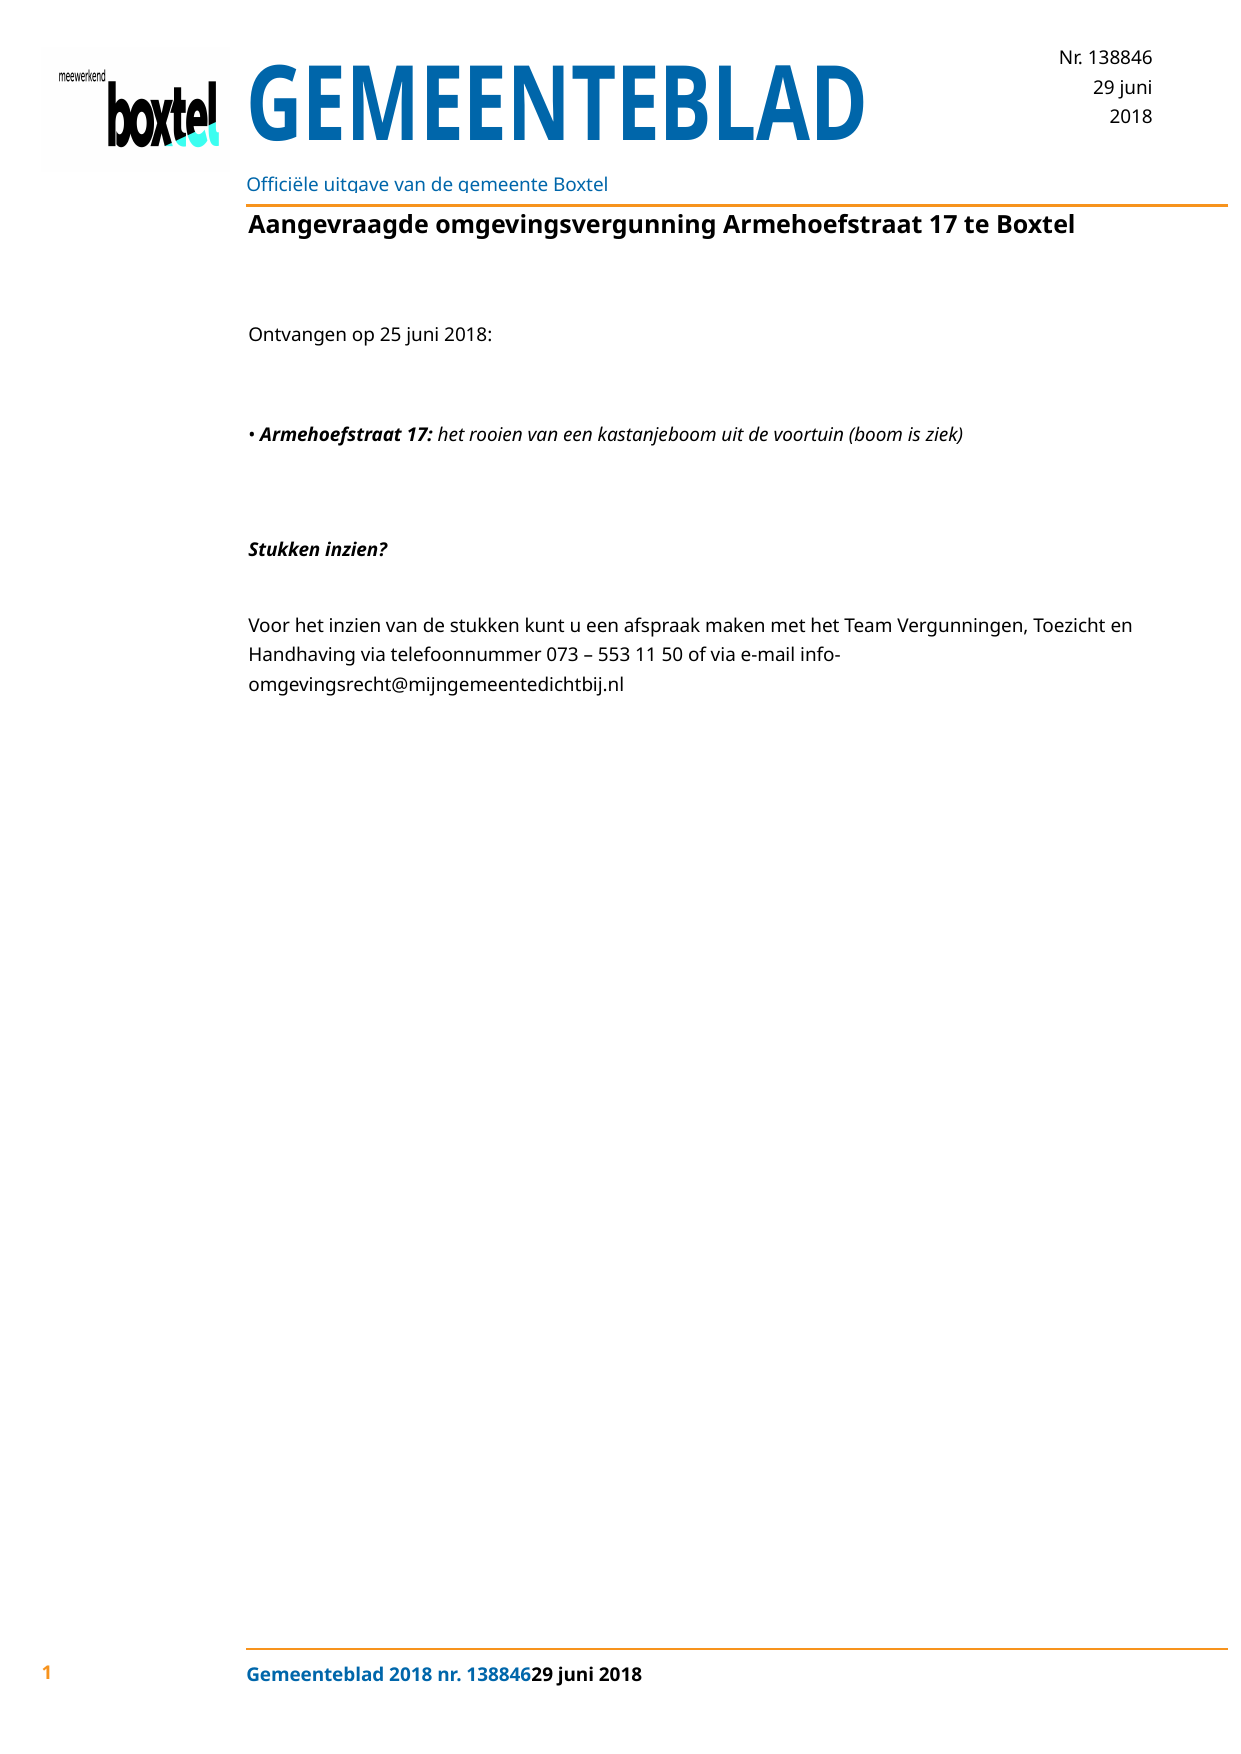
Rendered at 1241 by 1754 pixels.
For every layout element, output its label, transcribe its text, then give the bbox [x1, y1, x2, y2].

text Stukken inzien? [248, 536, 1152, 562]
text • Armehoefstraat 17: het rooien van een kastanjeboom uit de voortuin (boom is ziek) [248, 422, 1152, 447]
text Ontvangen op 25 juni 2018: [248, 321, 1152, 346]
text Voor het inzien van de stukken kunt u een afspraak maken met het Team Vergunningen, Toezicht en Handhaving via telefoonnummer 073 – 553 11 50 of via e-mail info-omgevingsrecht@mijngemeentedichtbij.nl [248, 612, 1152, 697]
picture [41, 47, 231, 172]
text Aangevraagde omgevingsvergunning Armehoefstraat 17 te Boxtel [248, 207, 1152, 241]
